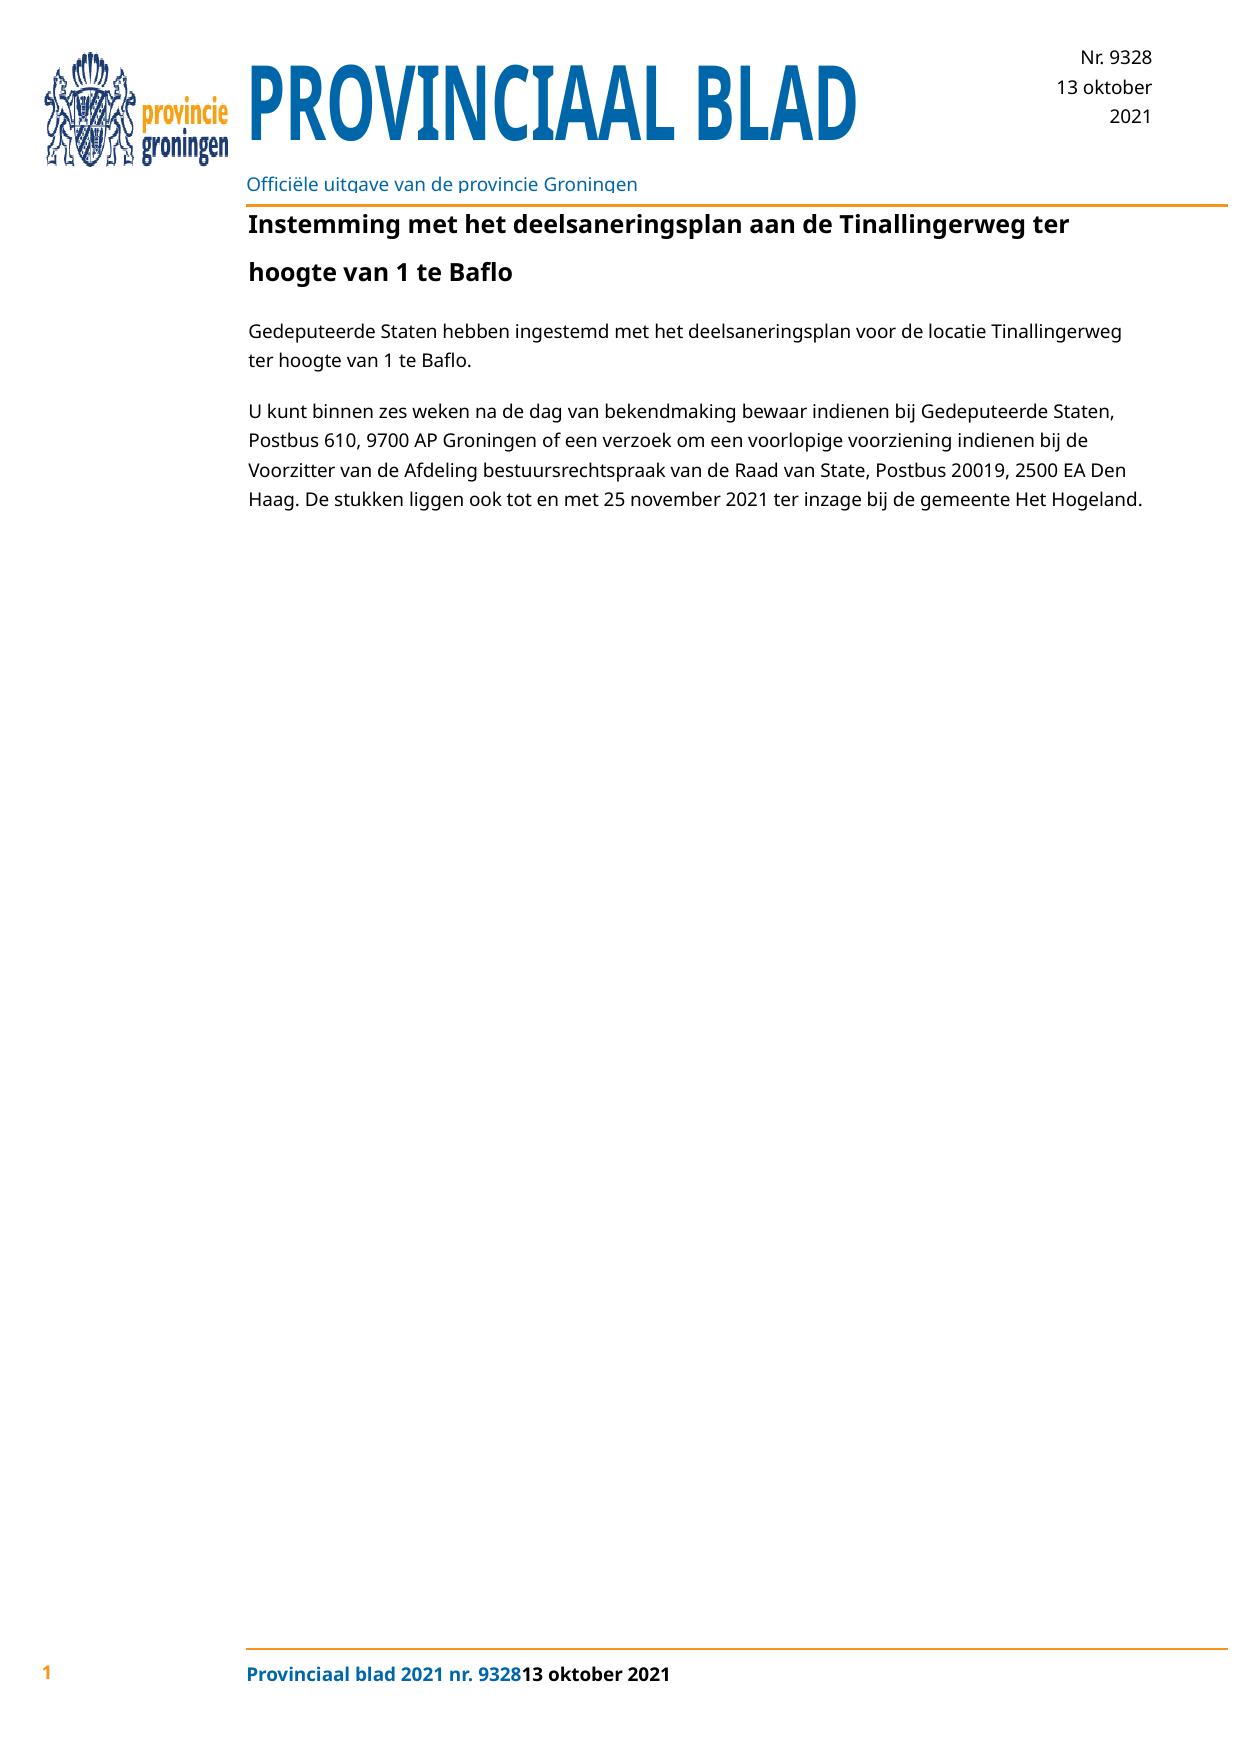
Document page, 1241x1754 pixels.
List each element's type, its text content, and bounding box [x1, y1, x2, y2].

text U kunt binnen zes weken na de dag van bekendmaking bewaar indienen bij Gedeputeerde Staten, Postbus 610, 9700 AP Groningen of een verzoek om een voorlopige voorziening indienen bij de Voorzitter van de Afdeling bestuursrechtspraak van de Raad van State, Postbus 20019, 2500 EA Den Haag. De stukken liggen ook tot en met 25 november 2021 ter inzage bij de gemeente Het Hogeland. [248, 398, 1152, 512]
text Gedeputeerde Staten hebben ingestemd met het deelsaneringsplan voor de locatie Tinallingerweg ter hoogte van 1 te Baflo. [248, 318, 1152, 373]
picture [41, 47, 231, 172]
text Instemming met het deelsaneringsplan aan de Tinallingerweg ter hoogte van 1 te Baflo [248, 207, 1152, 288]
